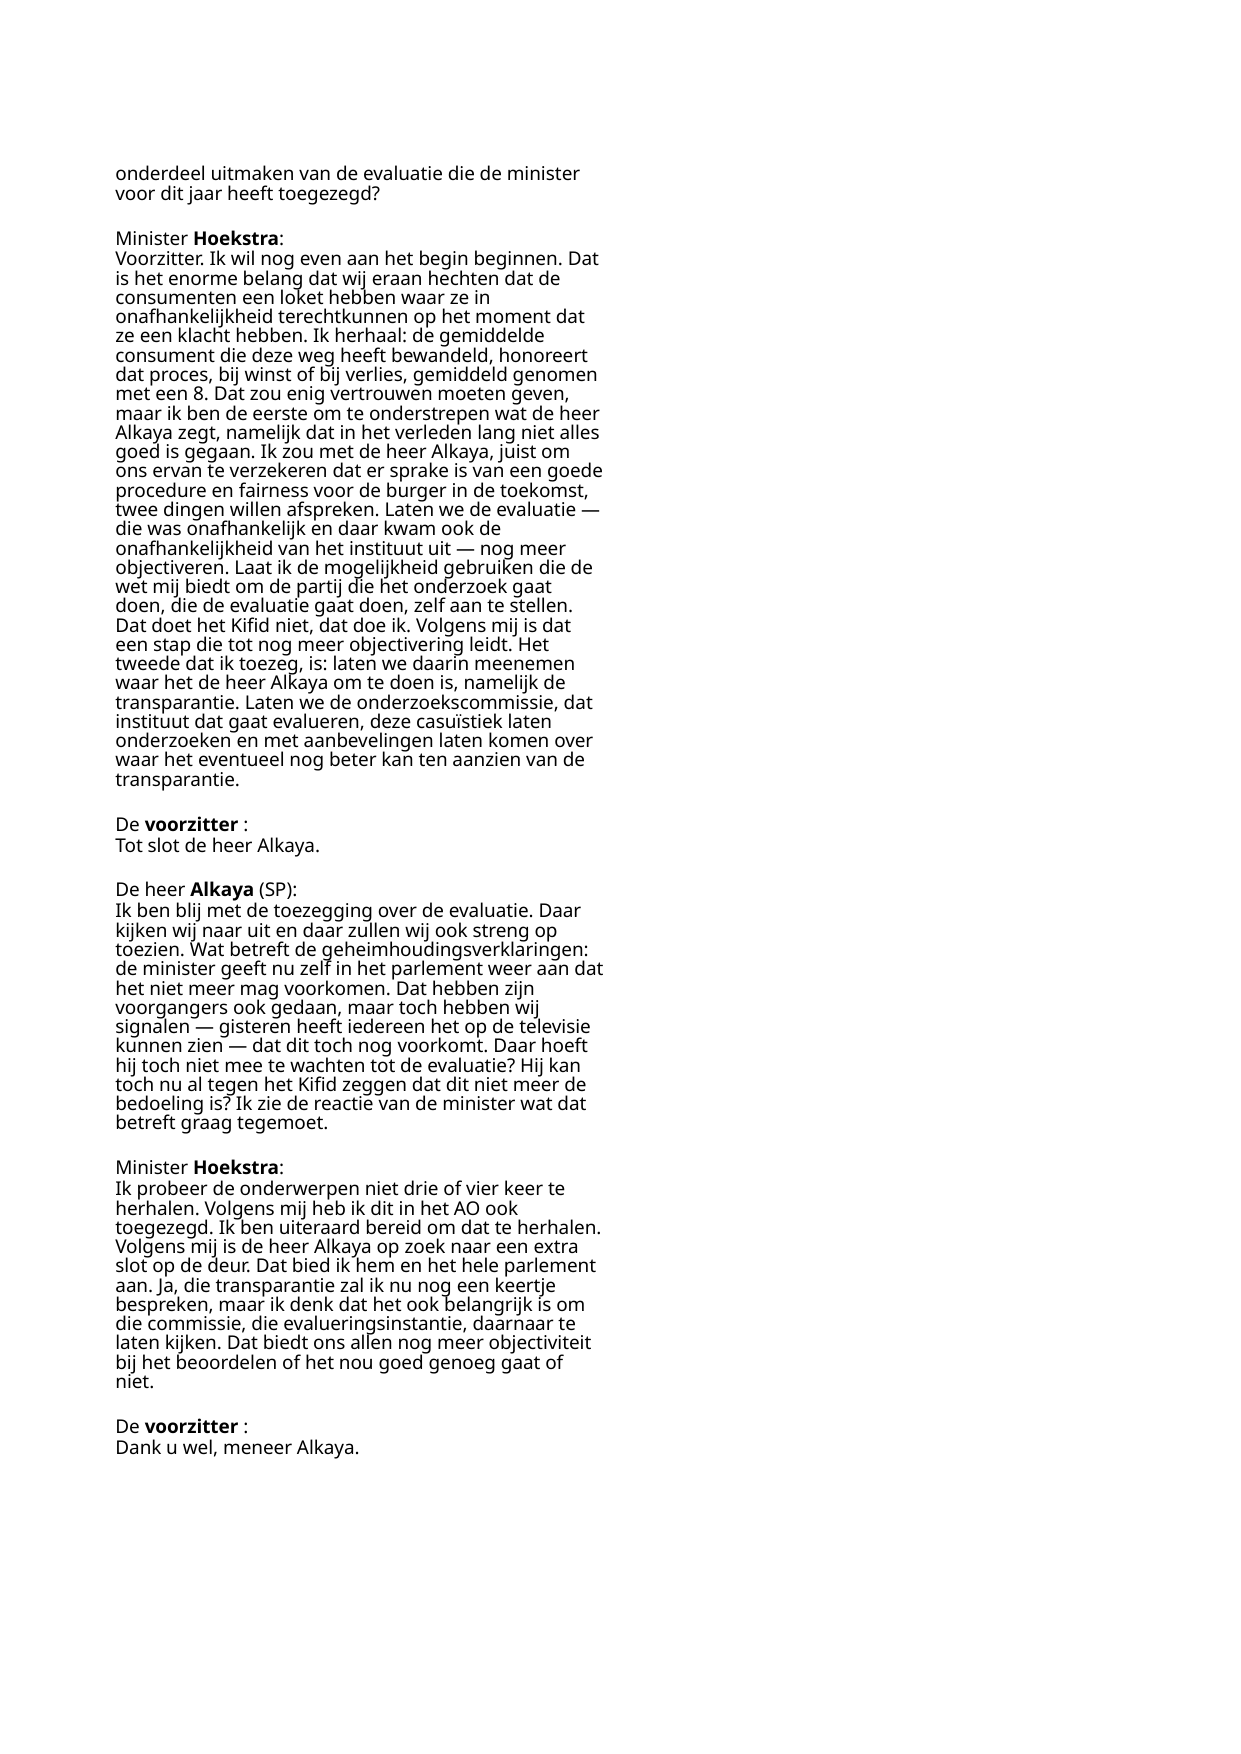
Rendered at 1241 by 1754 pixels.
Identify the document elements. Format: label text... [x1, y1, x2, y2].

text Ik probeer de onderwerpen niet drie of vier keer te herhalen. Volgens mij heb ik dit in het AO ook toegezegd. Ik ben uiteraard bereid om dat te herhalen. Volgens mij is de heer Alkaya op zoek naar een extra slot op de deur. Dat bied ik hem en het hele parlement aan. Ja, die transparantie zal ik nu nog een keertje bespreken, maar ik denk dat het ook belangrijk is om die commissie, die evalueringsinstantie, daarnaar te laten kijken. Dat biedt ons allen nog meer objectiviteit bij het beoordelen of het nou goed genoeg gaat of niet. [115, 1180, 605, 1392]
text Tot slot de heer Alkaya. [115, 837, 605, 856]
text Ik ben blij met de toezegging over de evaluatie. Daar kijken wij naar uit en daar zullen wij ook streng op toezien. Wat betreft de geheimhoudingsverklaringen: de minister geeft nu zelf in het parlement weer aan dat het niet meer mag voorkomen. Dat hebben zijn voorgangers ook gedaan, maar toch hebben wij signalen — gisteren heeft iedereen het op de televisie kunnen zien — dat dit toch nog voorkomt. Daar hoeft hij toch niet mee te wachten tot de evaluatie? Hij kan toch nu al tegen het Kifid zeggen dat dit niet meer de bedoeling is? Ik zie de reactie van de minister wat dat betreft graag tegemoet. [115, 902, 605, 1134]
text Minister Hoekstra: [115, 225, 605, 250]
text Dank u wel, meneer Alkaya. [115, 1439, 605, 1458]
text De voorzitter : [115, 811, 605, 837]
text De voorzitter : [115, 1413, 605, 1439]
text Voorzitter. Ik wil nog even aan het begin beginnen. Dat is het enorme belang dat wij eraan hechten dat de consumenten een loket hebben waar ze in onafhankelijkheid terechtkunnen op het moment dat ze een klacht hebben. Ik herhaal: de gemiddelde consument die deze weg heeft bewandeld, honoreert dat proces, bij winst of bij verlies, gemiddeld genomen met een 8. Dat zou enig vertrouwen moeten geven, maar ik ben de eerste om te onderstrepen wat de heer Alkaya zegt, namelijk dat in het verleden lang niet alles goed is gegaan. Ik zou met de heer Alkaya, juist om ons ervan te verzekeren dat er sprake is van een goede procedure en fairness voor de burger in de toekomst, twee dingen willen afspreken. Laten we de evaluatie — die was onafhankelijk en daar kwam ook de onafhankelijkheid van het instituut uit — nog meer objectiveren. Laat ik de mogelijkheid gebruiken die de wet mij biedt om de partij die het onderzoek gaat doen, die de evaluatie gaat doen, zelf aan te stellen. Dat doet het Kifid niet, dat doe ik. Volgens mij is dat een stap die tot nog meer objectivering leidt. Het tweede dat ik toezeg, is: laten we daarin meenemen waar het de heer Alkaya om te doen is, namelijk de transparantie. Laten we de onderzoekscommissie, dat instituut dat gaat evalueren, deze casuïstiek laten onderzoeken en met aanbevelingen laten komen over waar het eventueel nog beter kan ten aanzien van de transparantie. [115, 250, 605, 790]
text Minister Hoekstra: [115, 1154, 605, 1180]
text onderdeel uitmaken van de evaluatie die de minister voor dit jaar heeft toegezegd? [115, 165, 605, 204]
text De heer Alkaya (SP): [115, 877, 605, 902]
